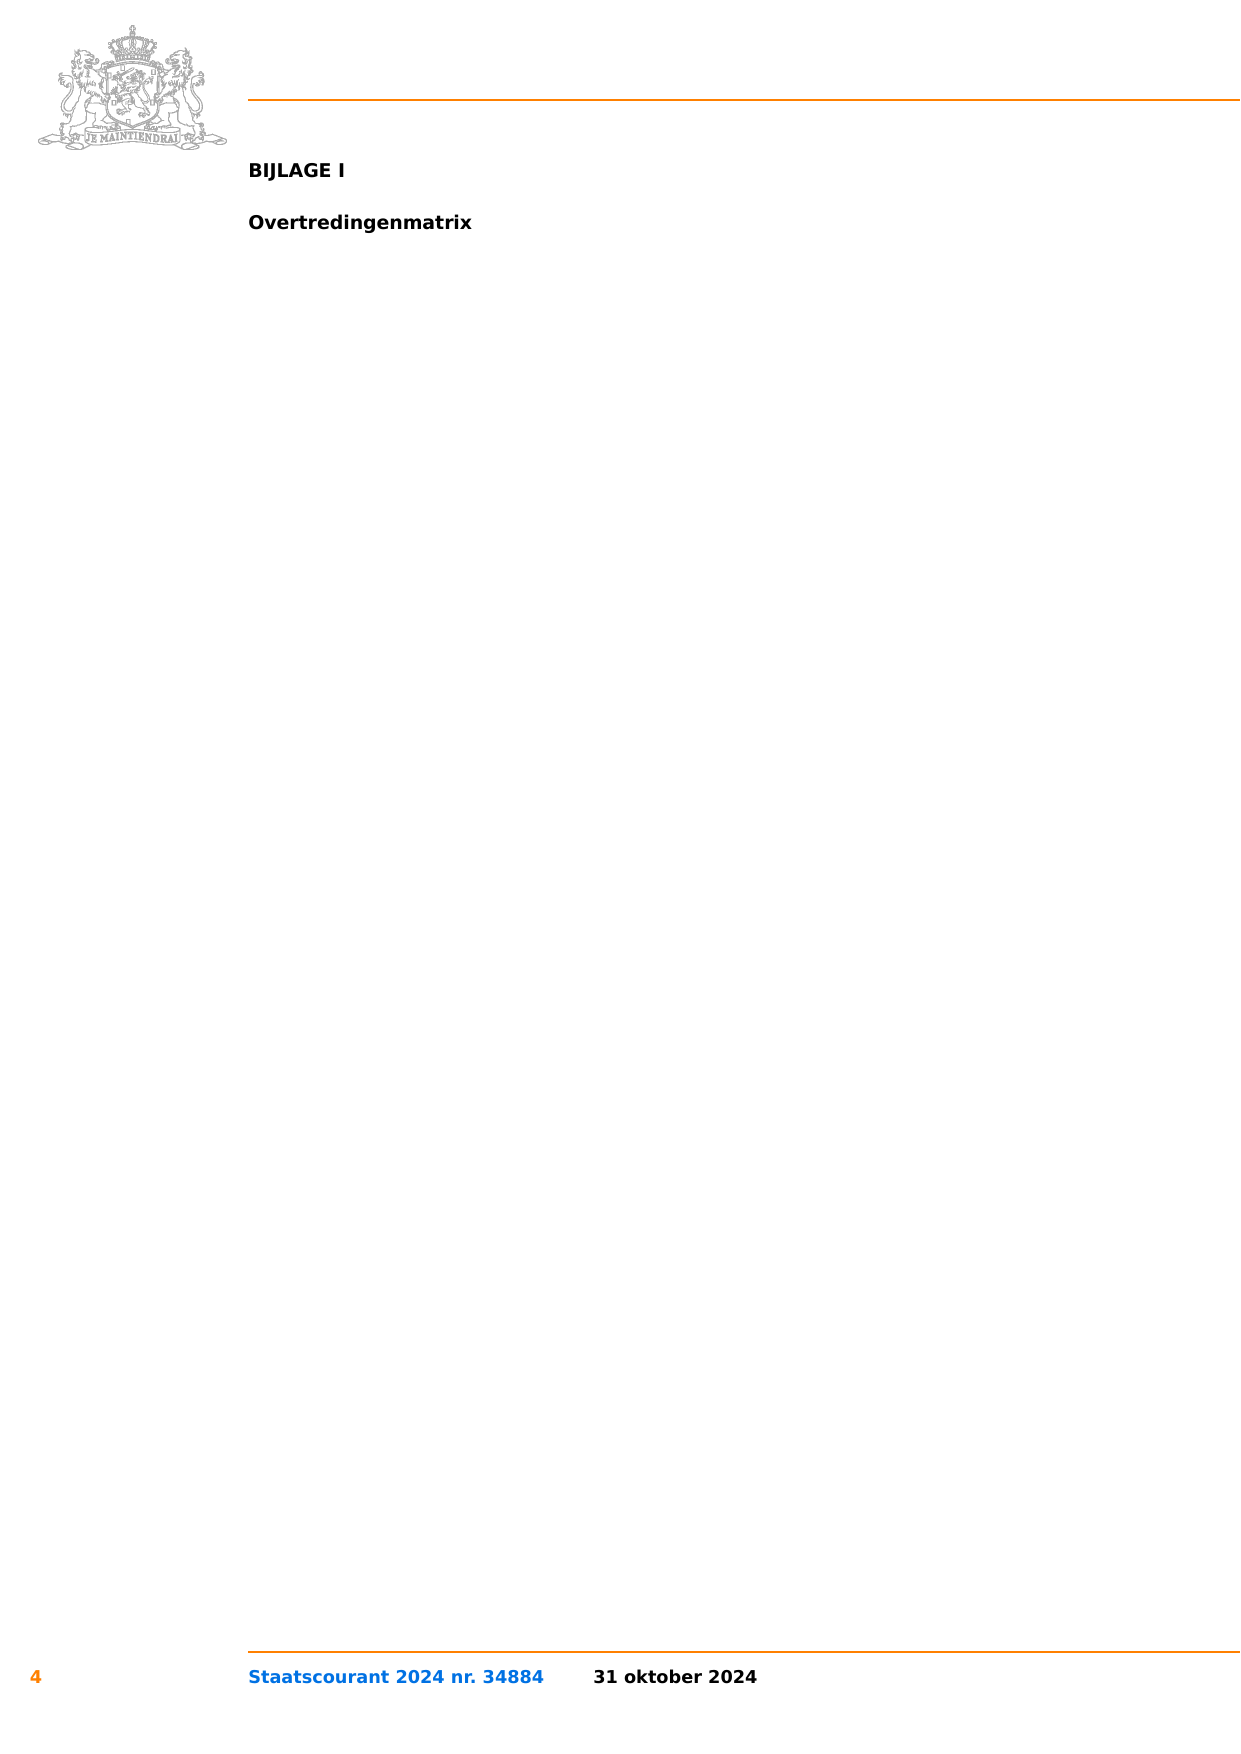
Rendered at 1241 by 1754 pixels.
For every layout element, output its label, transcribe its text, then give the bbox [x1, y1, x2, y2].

subtitle Overtredingenmatrix [248, 212, 1163, 234]
picture [38, 25, 227, 150]
subtitle BIJLAGE I [248, 160, 1163, 182]
